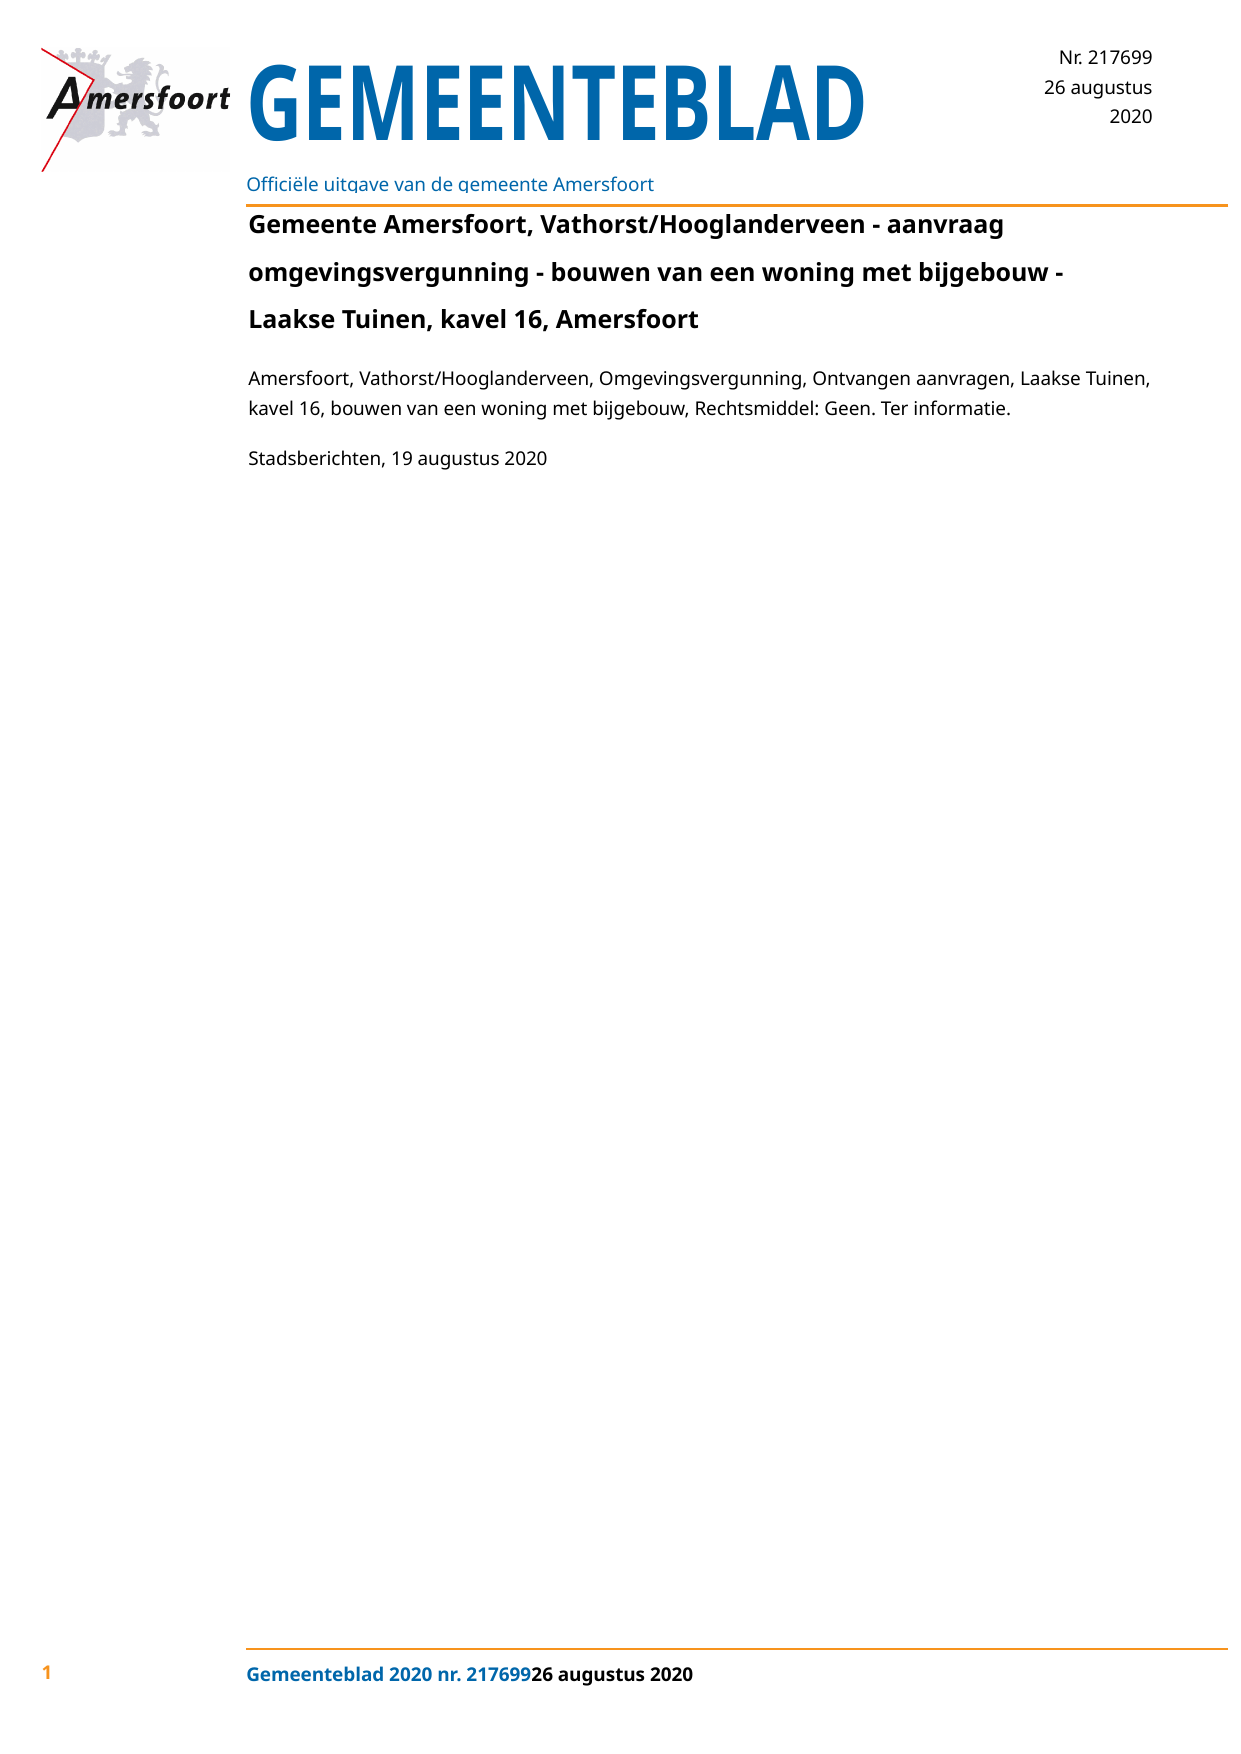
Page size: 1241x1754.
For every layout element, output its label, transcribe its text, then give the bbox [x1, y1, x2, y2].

text Gemeente Amersfoort, Vathorst/Hooglanderveen - aanvraag omgevingsvergunning - bouwen van een woning met bijgebouw - Laakse Tuinen, kavel 16, Amersfoort [248, 207, 1152, 336]
picture [41, 47, 231, 172]
text Amersfoort, Vathorst/Hooglanderveen, Omgevingsvergunning, Ontvangen aanvragen, Laakse Tuinen, kavel 16, bouwen van een woning met bijgebouw, Rechtsmiddel: Geen. Ter informatie. [248, 366, 1152, 421]
text Stadsberichten, 19 augustus 2020 [248, 446, 1152, 471]
